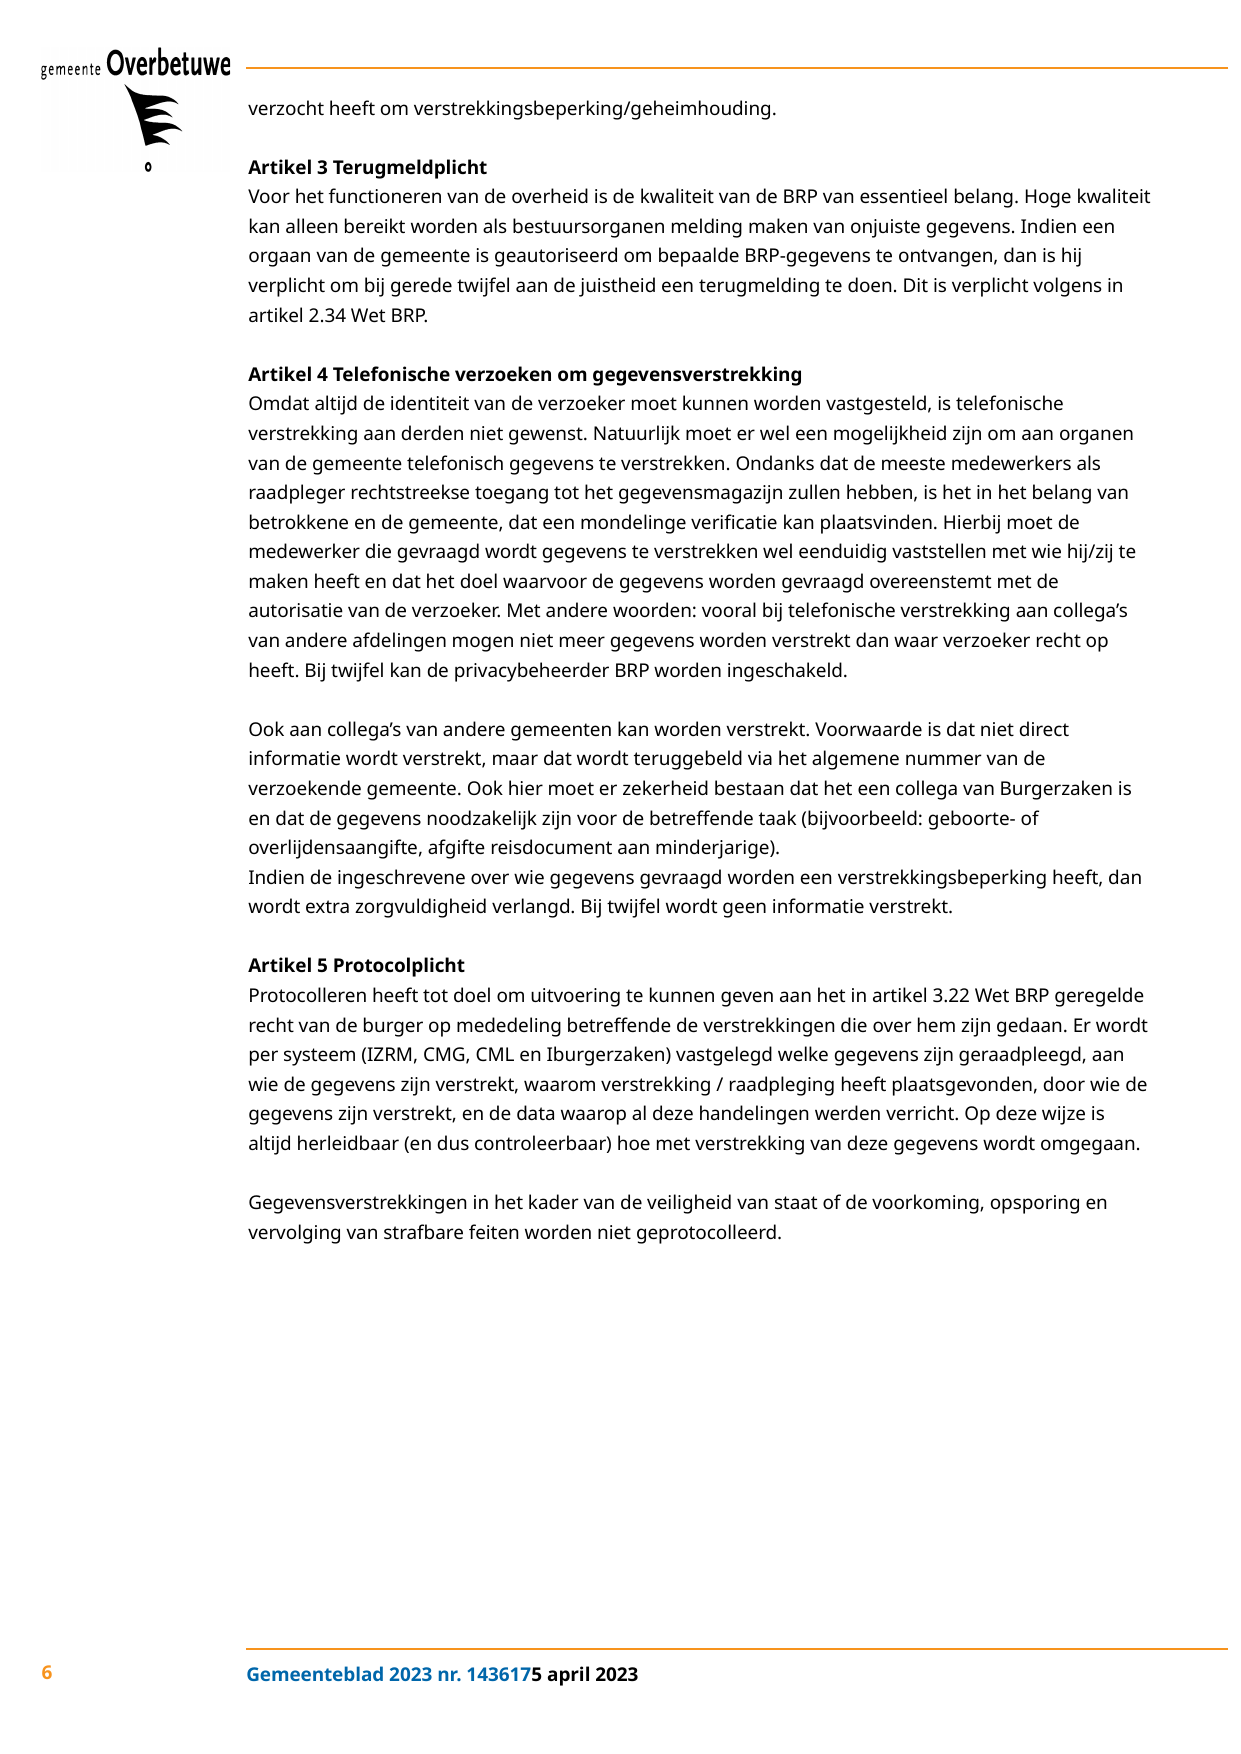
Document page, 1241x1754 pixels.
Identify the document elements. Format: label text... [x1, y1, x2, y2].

text Voor het functioneren van de overheid is de kwaliteit van de BRP van essentieel belang. Hoge kwaliteit kan alleen bereikt worden als bestuursorganen melding maken van onjuiste gegevens. Indien een orgaan van de gemeente is geautoriseerd om bepaalde BRP-gegevens te ontvangen, dan is hij verplicht om bij gerede twijfel aan de juistheid een terugmelding te doen. Dit is verplicht volgens in artikel 2.34 Wet BRP. [248, 183, 1152, 328]
text Artikel 4 Telefonische verzoeken om gegevensverstrekking [248, 361, 1152, 387]
text Protocolleren heeft tot doel om uitvoering te kunnen geven aan het in artikel 3.22 Wet BRP geregelde recht van de burger op mededeling betreffende de verstrekkingen die over hem zijn gedaan. Er wordt per systeem (IZRM, CMG, CML en Iburgerzaken) vastgelegd welke gegevens zijn geraadpleegd, aan wie de gegevens zijn verstrekt, waarom verstrekking / raadpleging heeft plaatsgevonden, door wie de gegevens zijn verstrekt, en de data waarop al deze handelingen werden verricht. Op deze wijze is altijd herleidbaar (en dus controleerbaar) hoe met verstrekking van deze gegevens wordt omgegaan. [248, 982, 1152, 1156]
text Omdat altijd de identiteit van de verzoeker moet kunnen worden vastgesteld, is telefonische verstrekking aan derden niet gewenst. Natuurlijk moet er wel een mogelijkheid zijn om aan organen van de gemeente telefonisch gegevens te verstrekken. Ondanks dat de meeste medewerkers als raadpleger rechtstreekse toegang tot het gegevensmagazijn zullen hebben, is het in het belang van betrokkene en de gemeente, dat een mondelinge verificatie kan plaatsvinden. Hierbij moet de medewerker die gevraagd wordt gegevens te verstrekken wel eenduidig vaststellen met wie hij/zij te maken heeft en dat het doel waarvoor de gegevens worden gevraagd overeenstemt met de autorisatie van de verzoeker. Met andere woorden: vooral bij telefonische verstrekking aan collega’s van andere afdelingen mogen niet meer gegevens worden verstrekt dan waar verzoeker recht op heeft. Bij twijfel kan de privacybeheerder BRP worden ingeschakeld. [248, 391, 1152, 683]
text Artikel 3 Terugmeldplicht [248, 154, 1152, 180]
text Artikel 5 Protocolplicht [248, 953, 1152, 978]
text Ook aan collega’s van andere gemeenten kan worden verstrekt. Voorwaarde is dat niet direct informatie wordt verstrekt, maar dat wordt teruggebeld via het algemene nummer van de verzoekende gemeente. Ook hier moet er zekerheid bestaan dat het een collega van Burgerzaken is en dat de gegevens noodzakelijk zijn voor de betreffende taak (bijvoorbeeld: geboorte- of overlijdensaangifte, afgifte reisdocument aan minderjarige). [248, 716, 1152, 860]
picture [41, 47, 231, 172]
text Indien de ingeschrevene over wie gegevens gevraagd worden een verstrekkingsbeperking heeft, dan wordt extra zorgvuldigheid verlangd. Bij twijfel wordt geen informatie verstrekt. [248, 864, 1152, 919]
text Gegevensverstrekkingen in het kader van de veiligheid van staat of de voorkoming, opsporing en vervolging van strafbare feiten worden niet geprotocolleerd. [248, 1189, 1152, 1245]
text verzocht heeft om verstrekkingsbeperking/geheimhouding. [248, 95, 1152, 121]
